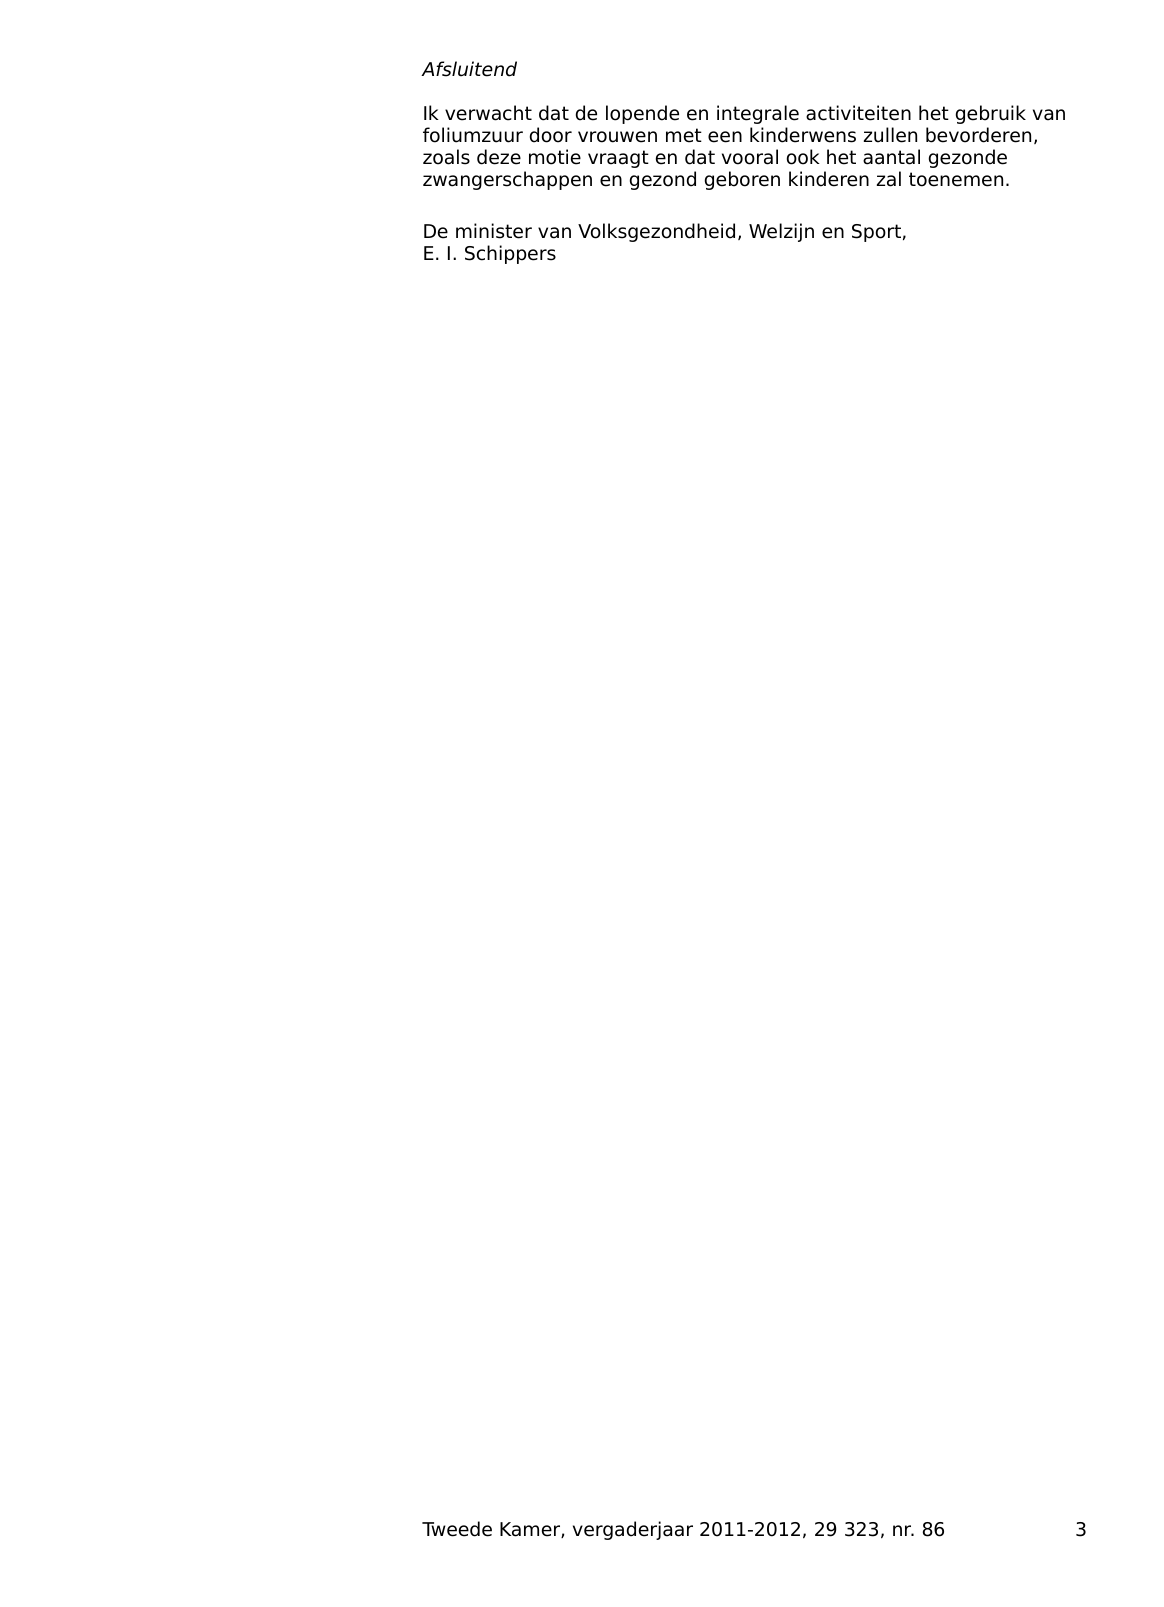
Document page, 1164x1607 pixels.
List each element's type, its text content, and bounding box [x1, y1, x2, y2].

subtitle Afsluitend [422, 59, 1087, 81]
text De minister van Volksgezondheid, Welzijn en Sport, E. I. Schippers [422, 221, 1087, 265]
text Ik verwacht dat de lopende en integrale activiteiten het gebruik van foliumzuur door vrouwen met een kinderwens zullen bevorderen, zoals deze motie vraagt en dat vooral ook het aantal gezonde zwangerschappen en gezond geboren kinderen zal toenemen. [422, 103, 1087, 191]
